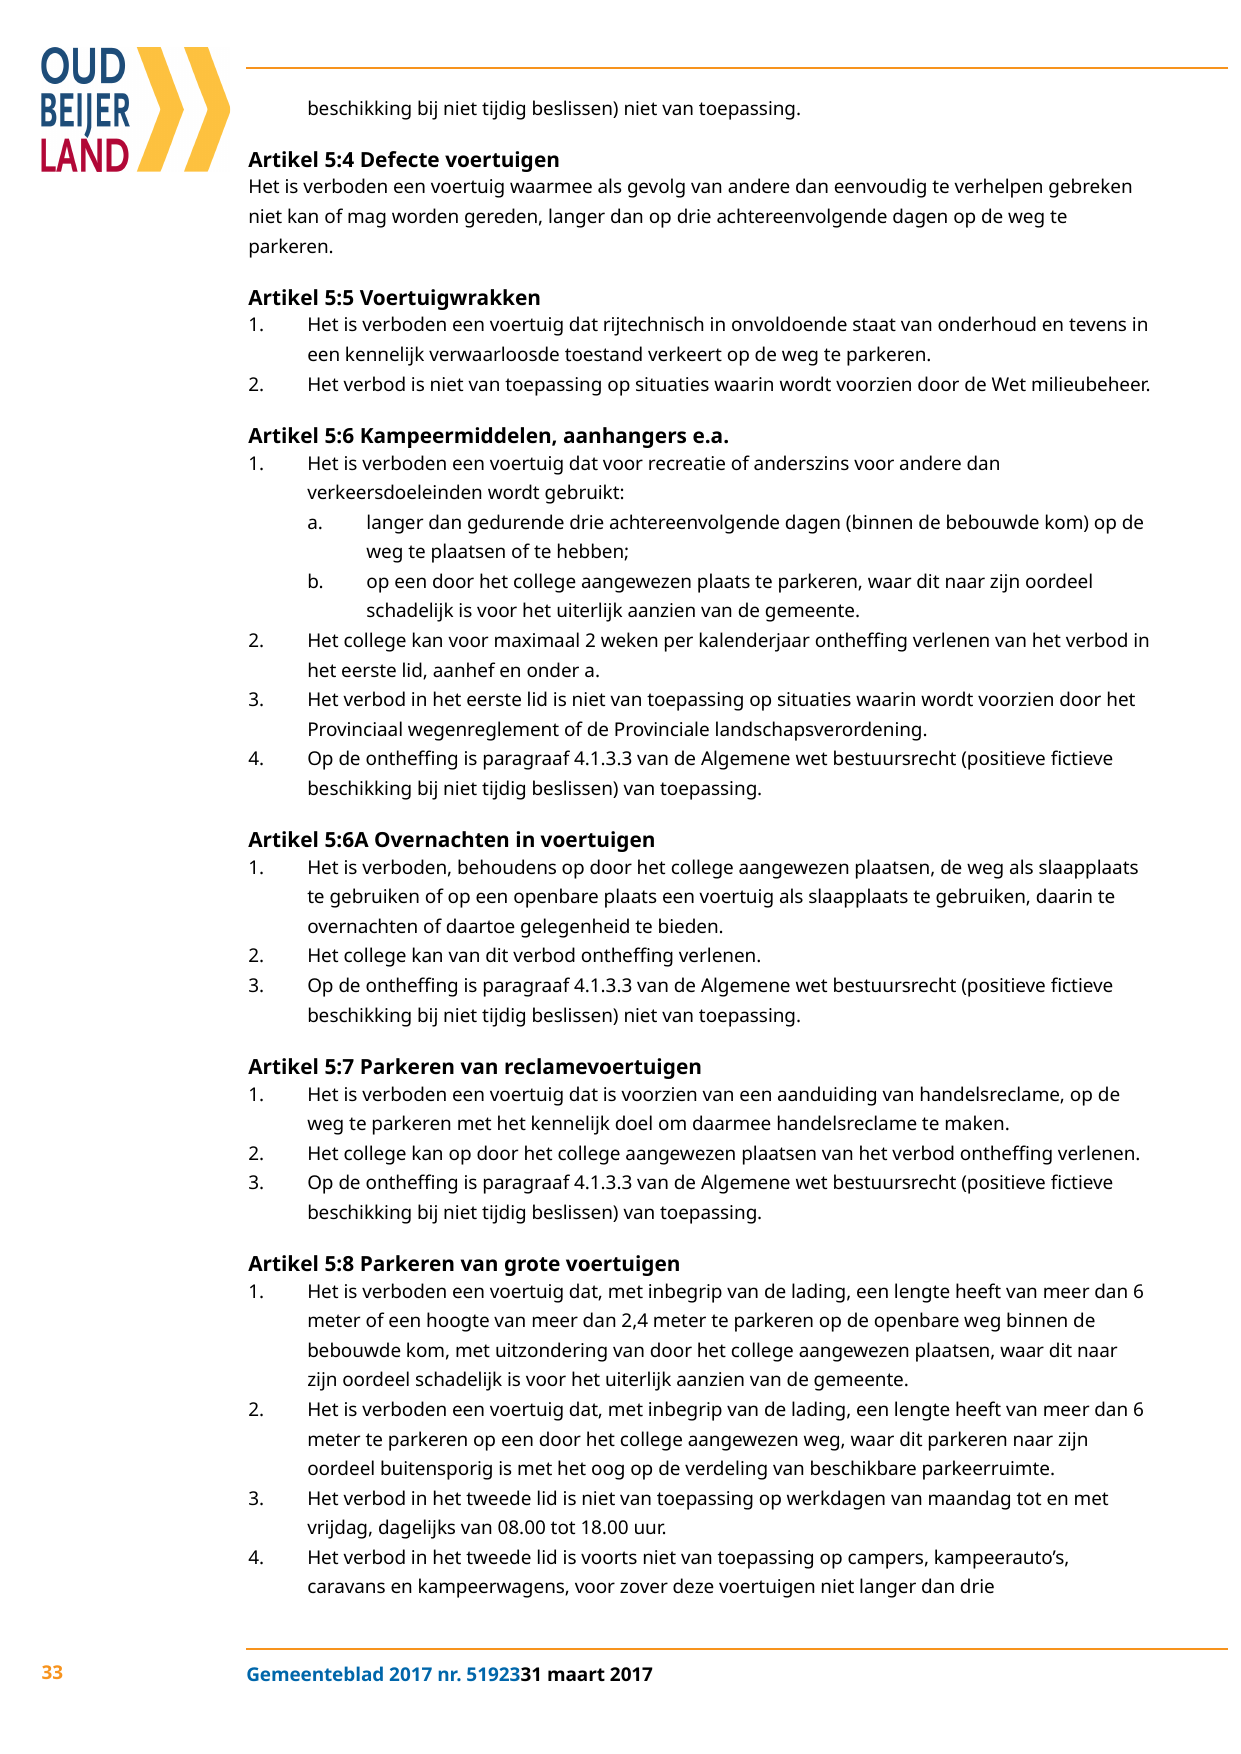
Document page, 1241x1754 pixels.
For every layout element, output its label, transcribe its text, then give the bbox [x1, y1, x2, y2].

list op een door het college aangewezen plaats te parkeren, waar dit naar zijn oordeel schadelijk is voor het uiterlijk aanzien van de gemeente. [307, 568, 1152, 623]
list Op de ontheffing is paragraaf 4.1.3.3 van de Algemene wet bestuursrecht (positieve fictieve beschikking bij niet tijdig beslissen) van toepassing. [248, 746, 1152, 801]
list Het college kan op door het college aangewezen plaatsen van het verbod ontheffing verlenen. [248, 1140, 1152, 1166]
list Het is verboden, behoudens op door het college aangewezen plaatsen, de weg als slaapplaats te gebruiken of op een openbare plaats een voertuig als slaapplaats te gebruiken, daarin te overnachten of daartoe gelegenheid te bieden. [248, 854, 1152, 939]
text Artikel 5:6 Kampeermiddelen, aanhangers e.a. [248, 421, 1152, 450]
list Het college kan voor maximaal 2 weken per kalenderjaar ontheffing verlenen van het verbod in het eerste lid, aanhef en onder a. [248, 627, 1152, 682]
text Artikel 5:5 Voertuigwrakken [248, 283, 1152, 312]
list beschikking bij niet tijdig beslissen) niet van toepassing. [248, 95, 1152, 121]
list Het is verboden een voertuig dat is voorzien van een aanduiding van handelsreclame, op de weg te parkeren met het kennelijk doel om daarmee handelsreclame te maken. [248, 1081, 1152, 1136]
text Artikel 5:4 Defecte voertuigen [248, 145, 1152, 174]
list langer dan gedurende drie achtereenvolgende dagen (binnen de bebouwde kom) op de weg te plaatsen of te hebben; [307, 509, 1152, 564]
text Artikel 5:7 Parkeren van reclamevoertuigen [248, 1052, 1152, 1081]
list Het college kan van dit verbod ontheffing verlenen. [248, 943, 1152, 968]
list Het is verboden een voertuig dat voor recreatie of anderszins voor andere dan verkeersdoeleinden wordt gebruikt: [248, 450, 1152, 505]
list Het verbod is niet van toepassing op situaties waarin wordt voorzien door de Wet milieubeheer. [248, 371, 1152, 397]
text Artikel 5:8 Parkeren van grote voertuigen [248, 1249, 1152, 1278]
list Het verbod in het tweede lid is niet van toepassing op werkdagen van maandag tot en met vrijdag, dagelijks van 08.00 tot 18.00 uur. [248, 1485, 1152, 1540]
list Het verbod in het tweede lid is voorts niet van toepassing op campers, kampeerauto’s, caravans en kampeerwagens, voor zover deze voertuigen niet langer dan drie [248, 1544, 1152, 1599]
text Het is verboden een voertuig waarmee als gevolg van andere dan eenvoudig te verhelpen gebreken niet kan of mag worden gereden, langer dan op drie achtereenvolgende dagen op de weg te parkeren. [248, 174, 1152, 258]
list Op de ontheffing is paragraaf 4.1.3.3 van de Algemene wet bestuursrecht (positieve fictieve beschikking bij niet tijdig beslissen) niet van toepassing. [248, 972, 1152, 1028]
list Het is verboden een voertuig dat rijtechnisch in onvoldoende staat van onderhoud en tevens in een kennelijk verwaarloosde toestand verkeert op de weg te parkeren. [248, 312, 1152, 367]
list Het is verboden een voertuig dat, met inbegrip van de lading, een lengte heeft van meer dan 6 meter te parkeren op een door het college aangewezen weg, waar dit parkeren naar zijn oordeel buitensporig is met het oog op de verdeling van beschikbare parkeerruimte. [248, 1396, 1152, 1481]
picture [41, 47, 231, 172]
text Artikel 5:6A Overnachten in voertuigen [248, 826, 1152, 854]
list Op de ontheffing is paragraaf 4.1.3.3 van de Algemene wet bestuursrecht (positieve fictieve beschikking bij niet tijdig beslissen) van toepassing. [248, 1169, 1152, 1225]
list Het verbod in het eerste lid is niet van toepassing op situaties waarin wordt voorzien door het Provinciaal wegenreglement of de Provinciale landschapsverordening. [248, 686, 1152, 742]
list Het is verboden een voertuig dat, met inbegrip van de lading, een lengte heeft van meer dan 6 meter of een hoogte van meer dan 2,4 meter te parkeren op de openbare weg binnen de bebouwde kom, met uitzondering van door het college aangewezen plaatsen, waar dit naar zijn oordeel schadelijk is voor het uiterlijk aanzien van de gemeente. [248, 1278, 1152, 1392]
